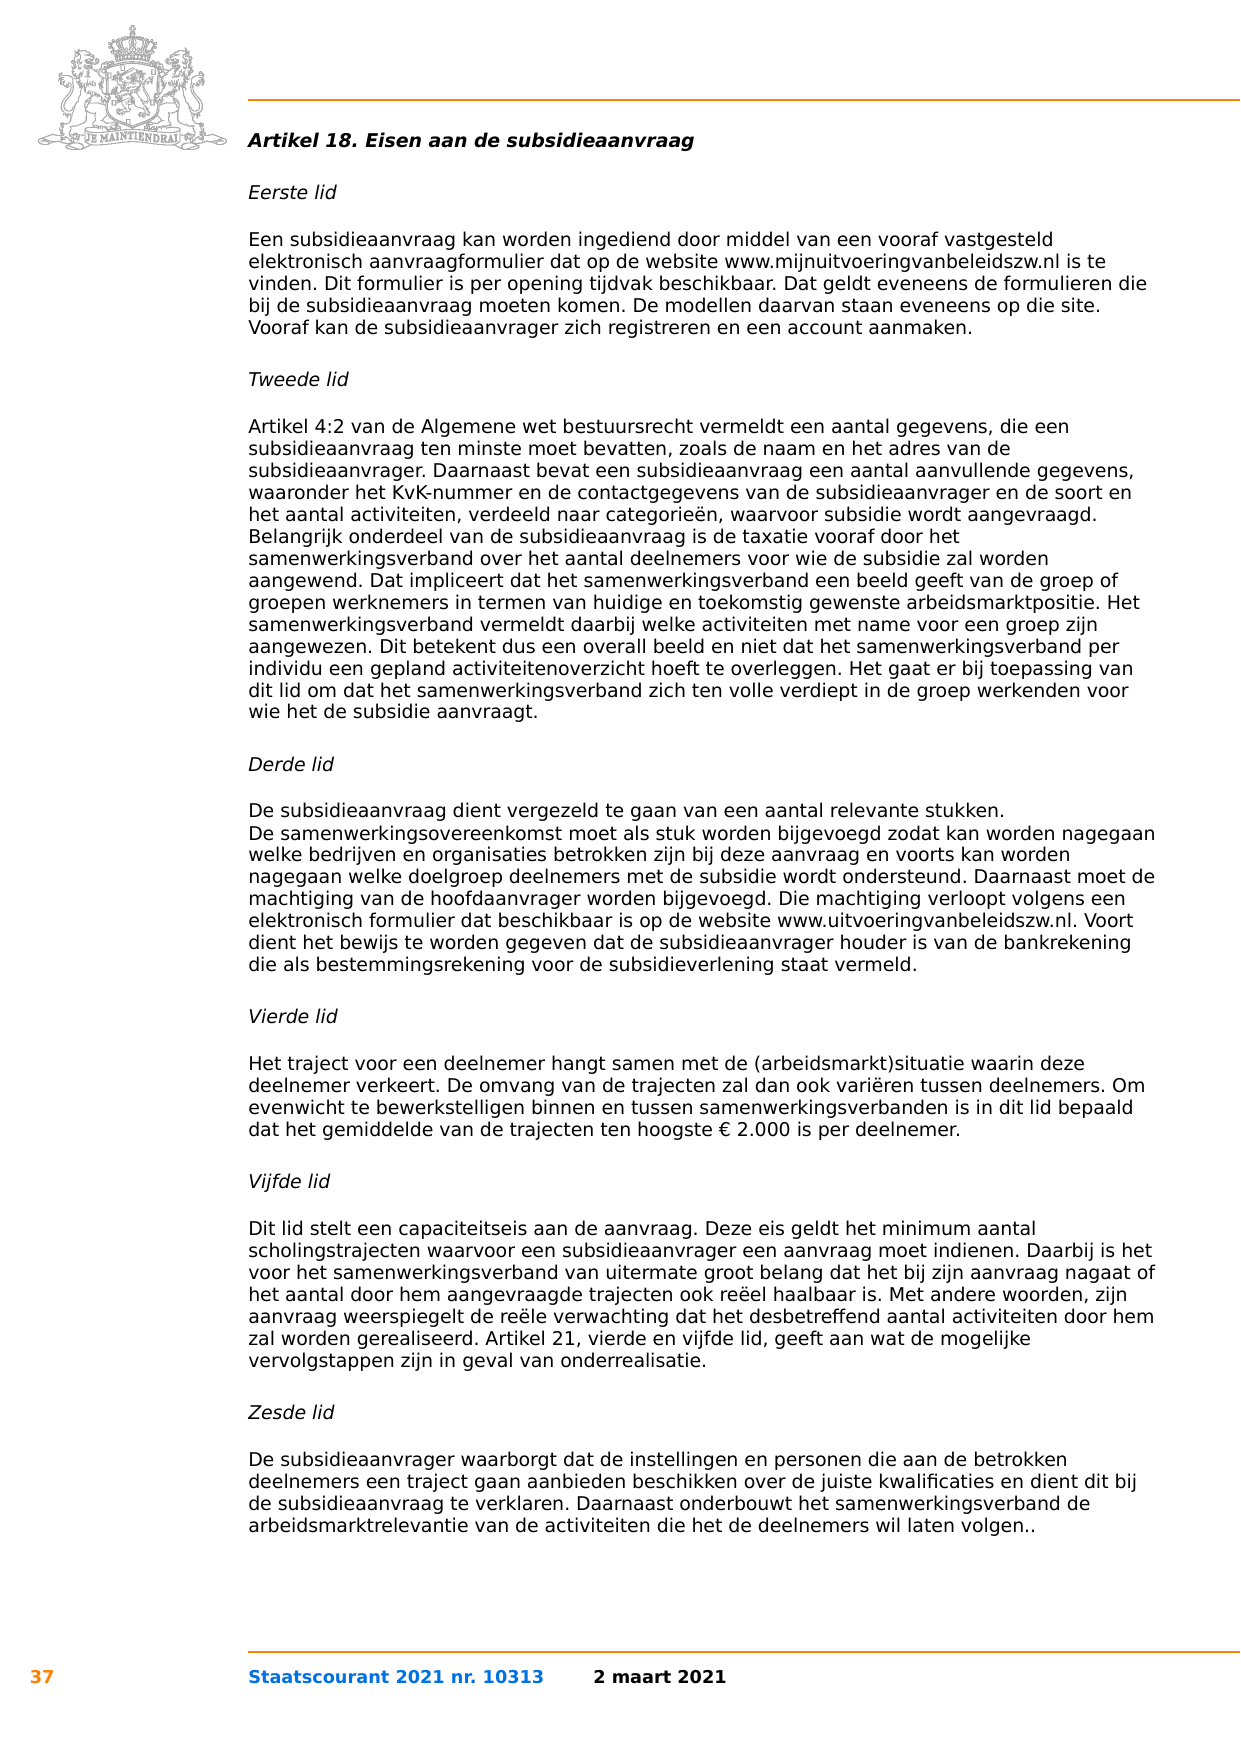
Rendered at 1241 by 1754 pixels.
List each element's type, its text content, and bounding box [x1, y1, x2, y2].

subtitle Derde lid [248, 753, 1163, 775]
text De subsidieaanvrager waarborgt dat de instellingen en personen die aan de betrokken deelnemers een traject gaan aanbieden beschikken over de juiste kwalificaties en dient dit bij de subsidieaanvraag te verklaren. Daarnaast onderbouwt het samenwerkingsverband de arbeidsmarktrelevantie van de activiteiten die het de deelnemers wil laten volgen.. [248, 1449, 1163, 1537]
subtitle Vierde lid [248, 1006, 1163, 1028]
text De samenwerkingsovereenkomst moet als stuk worden bijgevoegd zodat kan worden nagegaan welke bedrijven en organisaties betrokken zijn bij deze aanvraag en voorts kan worden nagegaan welke doelgroep deelnemers met de subsidie wordt ondersteund. Daarnaast moet de machtiging van de hoofdaanvrager worden bijgevoegd. Die machtiging verloopt volgens een elektronisch formulier dat beschikbaar is op de website www.uitvoeringvanbeleidszw.nl. Voort dient het bewijs te worden gegeven dat de subsidieaanvrager houder is van de bankrekening die als bestemmingsrekening voor de subsidieverlening staat vermeld. [248, 822, 1163, 976]
text Vooraf kan de subsidieaanvrager zich registreren en een account aanmaken. [248, 317, 1163, 339]
subtitle Vijfde lid [248, 1171, 1163, 1193]
subtitle Zesde lid [248, 1402, 1163, 1424]
text Dit lid stelt een capaciteitseis aan de aanvraag. Deze eis geldt het minimum aantal scholingstrajecten waarvoor een subsidieaanvrager een aanvraag moet indienen. Daarbij is het voor het samenwerkingsverband van uitermate groot belang dat het bij zijn aanvraag nagaat of het aantal door hem aangevraagde trajecten ook reëel haalbaar is. Met andere woorden, zijn aanvraag weerspiegelt de reële verwachting dat het desbetreffend aantal activiteiten door hem zal worden gerealiseerd. Artikel 21, vierde en vijfde lid, geeft aan wat de mogelijke vervolgstappen zijn in geval van onderrealisatie. [248, 1218, 1163, 1372]
text Een subsidieaanvraag kan worden ingediend door middel van een vooraf vastgesteld elektronisch aanvraagformulier dat op de website www.mijnuitvoeringvanbeleidszw.nl is te vinden. Dit formulier is per opening tijdvak beschikbaar. Dat geldt eveneens de formulieren die bij de subsidieaanvraag moeten komen. De modellen daarvan staan eveneens op die site. [248, 229, 1163, 317]
subtitle Eerste lid [248, 182, 1163, 204]
text Artikel 4:2 van de Algemene wet bestuursrecht vermeldt een aantal gegevens, die een subsidieaanvraag ten minste moet bevatten, zoals de naam en het adres van de subsidieaanvrager. Daarnaast bevat een subsidieaanvraag een aantal aanvullende gegevens, waaronder het KvK-nummer en de contactgegevens van de subsidieaanvrager en de soort en het aantal activiteiten, verdeeld naar categorieën, waarvoor subsidie wordt aangevraagd. Belangrijk onderdeel van de subsidieaanvraag is de taxatie vooraf door het samenwerkingsverband over het aantal deelnemers voor wie de subsidie zal worden aangewend. Dat impliceert dat het samenwerkingsverband een beeld geeft van de groep of groepen werknemers in termen van huidige en toekomstig gewenste arbeidsmarktpositie. Het samenwerkingsverband vermeldt daarbij welke activiteiten met name voor een groep zijn aangewezen. Dit betekent dus een overall beeld en niet dat het samenwerkingsverband per individu een gepland activiteitenoverzicht hoeft te overleggen. Het gaat er bij toepassing van dit lid om dat het samenwerkingsverband zich ten volle verdiept in de groep werkenden voor wie het de subsidie aanvraagt. [248, 416, 1163, 723]
text Het traject voor een deelnemer hangt samen met de (arbeidsmarkt)situatie waarin deze deelnemer verkeert. De omvang van de trajecten zal dan ook variëren tussen deelnemers. Om evenwicht te bewerkstelligen binnen en tussen samenwerkingsverbanden is in dit lid bepaald dat het gemiddelde van de trajecten ten hoogste € 2.000 is per deelnemer. [248, 1053, 1163, 1141]
subtitle Artikel 18. Eisen aan de subsidieaanvraag [248, 130, 1163, 152]
subtitle Tweede lid [248, 369, 1163, 391]
picture [38, 25, 227, 150]
text De subsidieaanvraag dient vergezeld te gaan van een aantal relevante stukken. [248, 800, 1163, 822]
